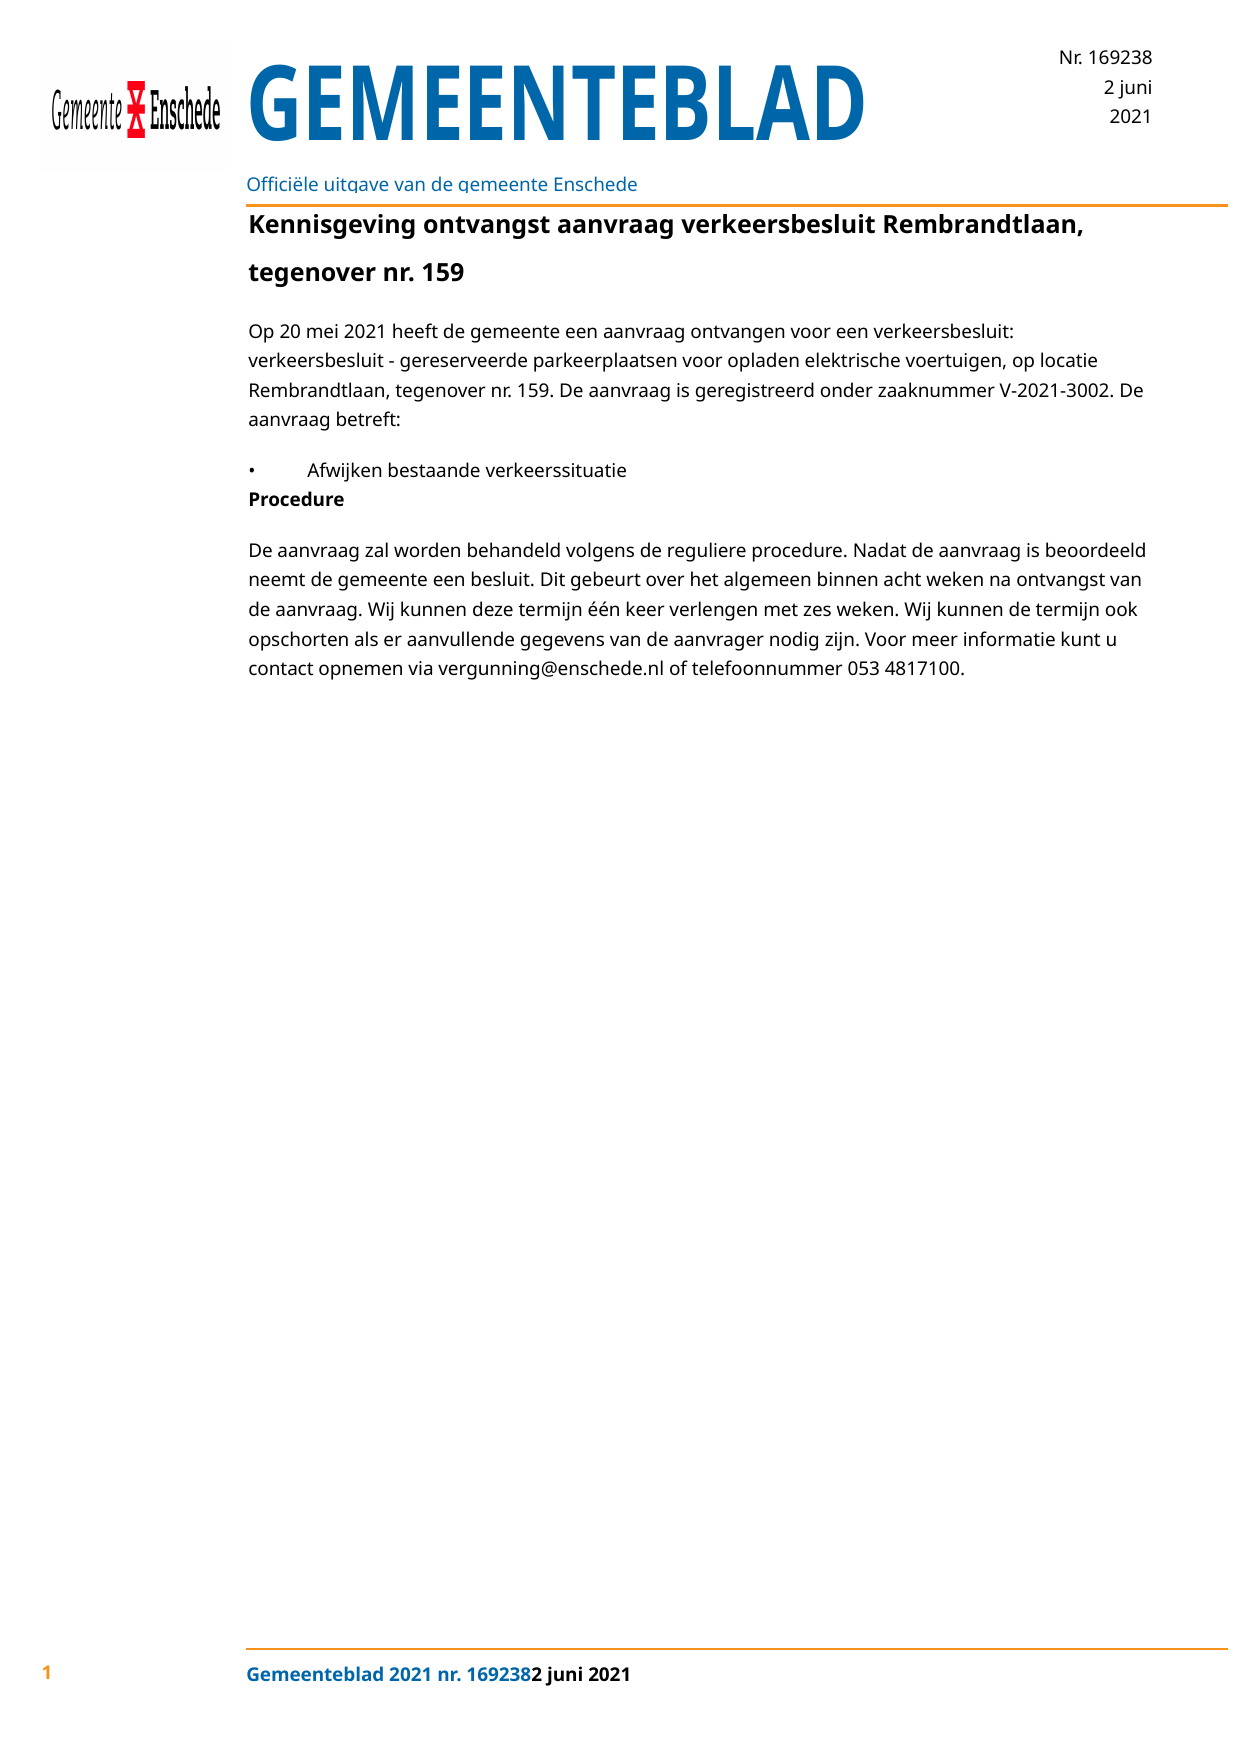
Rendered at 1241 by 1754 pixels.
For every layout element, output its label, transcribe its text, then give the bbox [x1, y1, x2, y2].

picture [41, 47, 231, 172]
text Kennisgeving ontvangst aanvraag verkeersbesluit Rembrandtlaan, tegenover nr. 159 [248, 207, 1152, 288]
text Op 20 mei 2021 heeft de gemeente een aanvraag ontvangen voor een verkeersbesluit: verkeersbesluit - gereserveerde parkeerplaatsen voor opladen elektrische voertuigen, op locatie Rembrandtlaan, tegenover nr. 159. De aanvraag is geregistreerd onder zaaknummer V-2021-3002. De aanvraag betreft: [248, 318, 1152, 432]
text De aanvraag zal worden behandeld volgens de reguliere procedure. Nadat de aanvraag is beoordeeld neemt de gemeente een besluit. Dit gebeurt over het algemeen binnen acht weken na ontvangst van de aanvraag. Wij kunnen deze termijn één keer verlengen met zes weken. Wij kunnen de termijn ook opschorten als er aanvullende gegevens van de aanvrager nodig zijn. Voor meer informatie kunt u contact opnemen via vergunning@enschede.nl of telefoonnummer 053 4817100. [248, 537, 1152, 681]
list Afwijken bestaande verkeerssituatie [248, 457, 1152, 483]
text Procedure [248, 487, 1152, 512]
